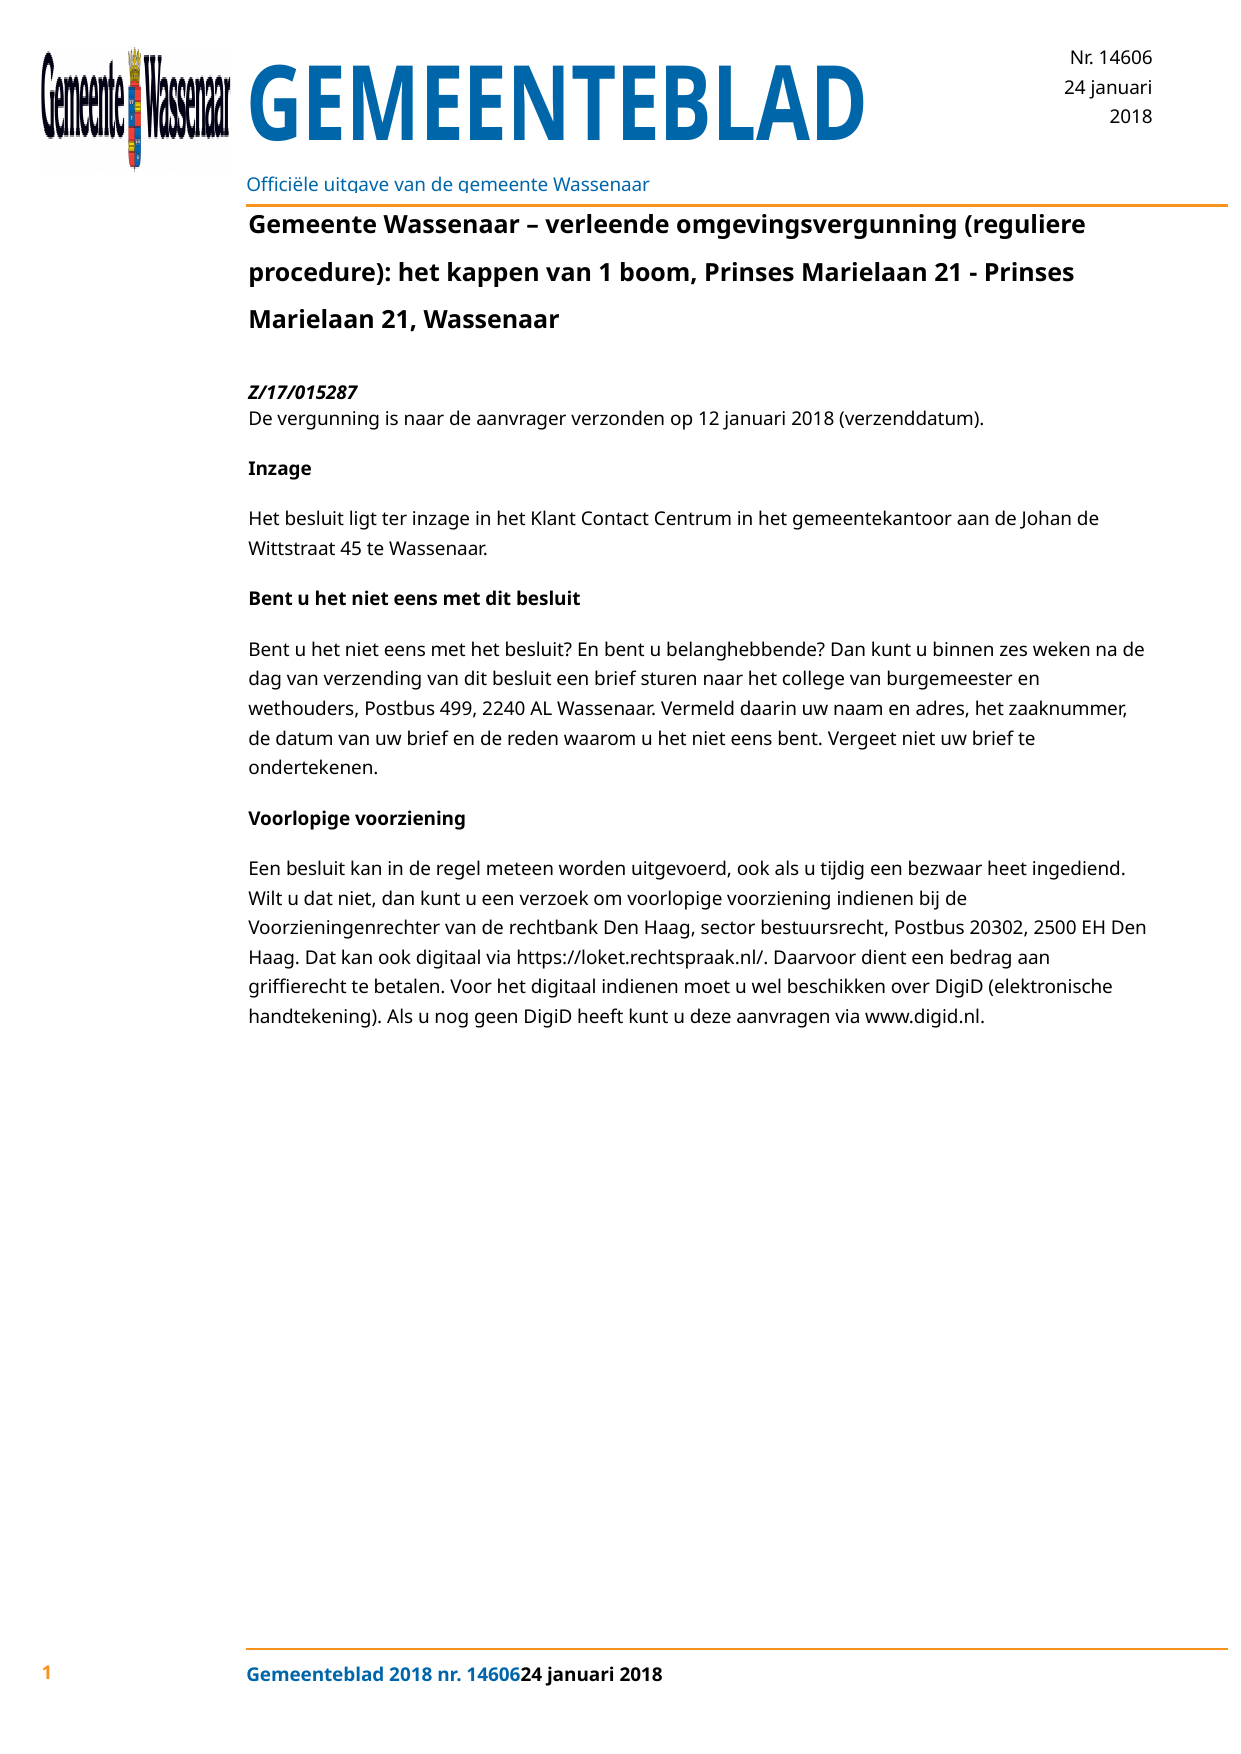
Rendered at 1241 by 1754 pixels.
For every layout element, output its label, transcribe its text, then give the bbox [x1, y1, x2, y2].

text Het besluit ligt ter inzage in het Klant Contact Centrum in het gemeentekantoor aan de Johan de Wittstraat 45 te Wassenaar. [248, 506, 1152, 561]
text Bent u het niet eens met het besluit? En bent u belanghebbende? Dan kunt u binnen zes weken na de dag van verzending van dit besluit een brief sturen naar het college van burgemeester en wethouders, Postbus 499, 2240 AL Wassenaar. Vermeld daarin uw naam en adres, het zaaknummer, de datum van uw brief en de reden waarom u het niet eens bent. Vergeet niet uw brief te ondertekenen. [248, 636, 1152, 780]
text De vergunning is naar de aanvrager verzonden op 12 januari 2018 (verzenddatum). [248, 405, 1152, 431]
text Inzage [248, 455, 1152, 481]
text Z/17/015287 [248, 379, 1152, 405]
text Gemeente Wassenaar – verleende omgevingsvergunning (reguliere procedure): het kappen van 1 boom, Prinses Marielaan 21 - Prinses Marielaan 21, Wassenaar [248, 207, 1152, 336]
text Voorlopige voorziening [248, 805, 1152, 831]
picture [41, 47, 231, 172]
text Bent u het niet eens met dit besluit [248, 586, 1152, 611]
text Een besluit kan in de regel meteen worden uitgevoerd, ook als u tijdig een bezwaar heet ingediend. Wilt u dat niet, dan kunt u een verzoek om voorlopige voorziening indienen bij de Voorzieningenrechter van de rechtbank Den Haag, sector bestuursrecht, Postbus 20302, 2500 EH Den Haag. Dat kan ook digitaal via https://loket.rechtspraak.nl/. Daarvoor dient een bedrag aan griffierecht te betalen. Voor het digitaal indienen moet u wel beschikken over DigiD (elektronische handtekening). Als u nog geen DigiD heeft kunt u deze aanvragen via www.digid.nl. [248, 855, 1152, 1029]
